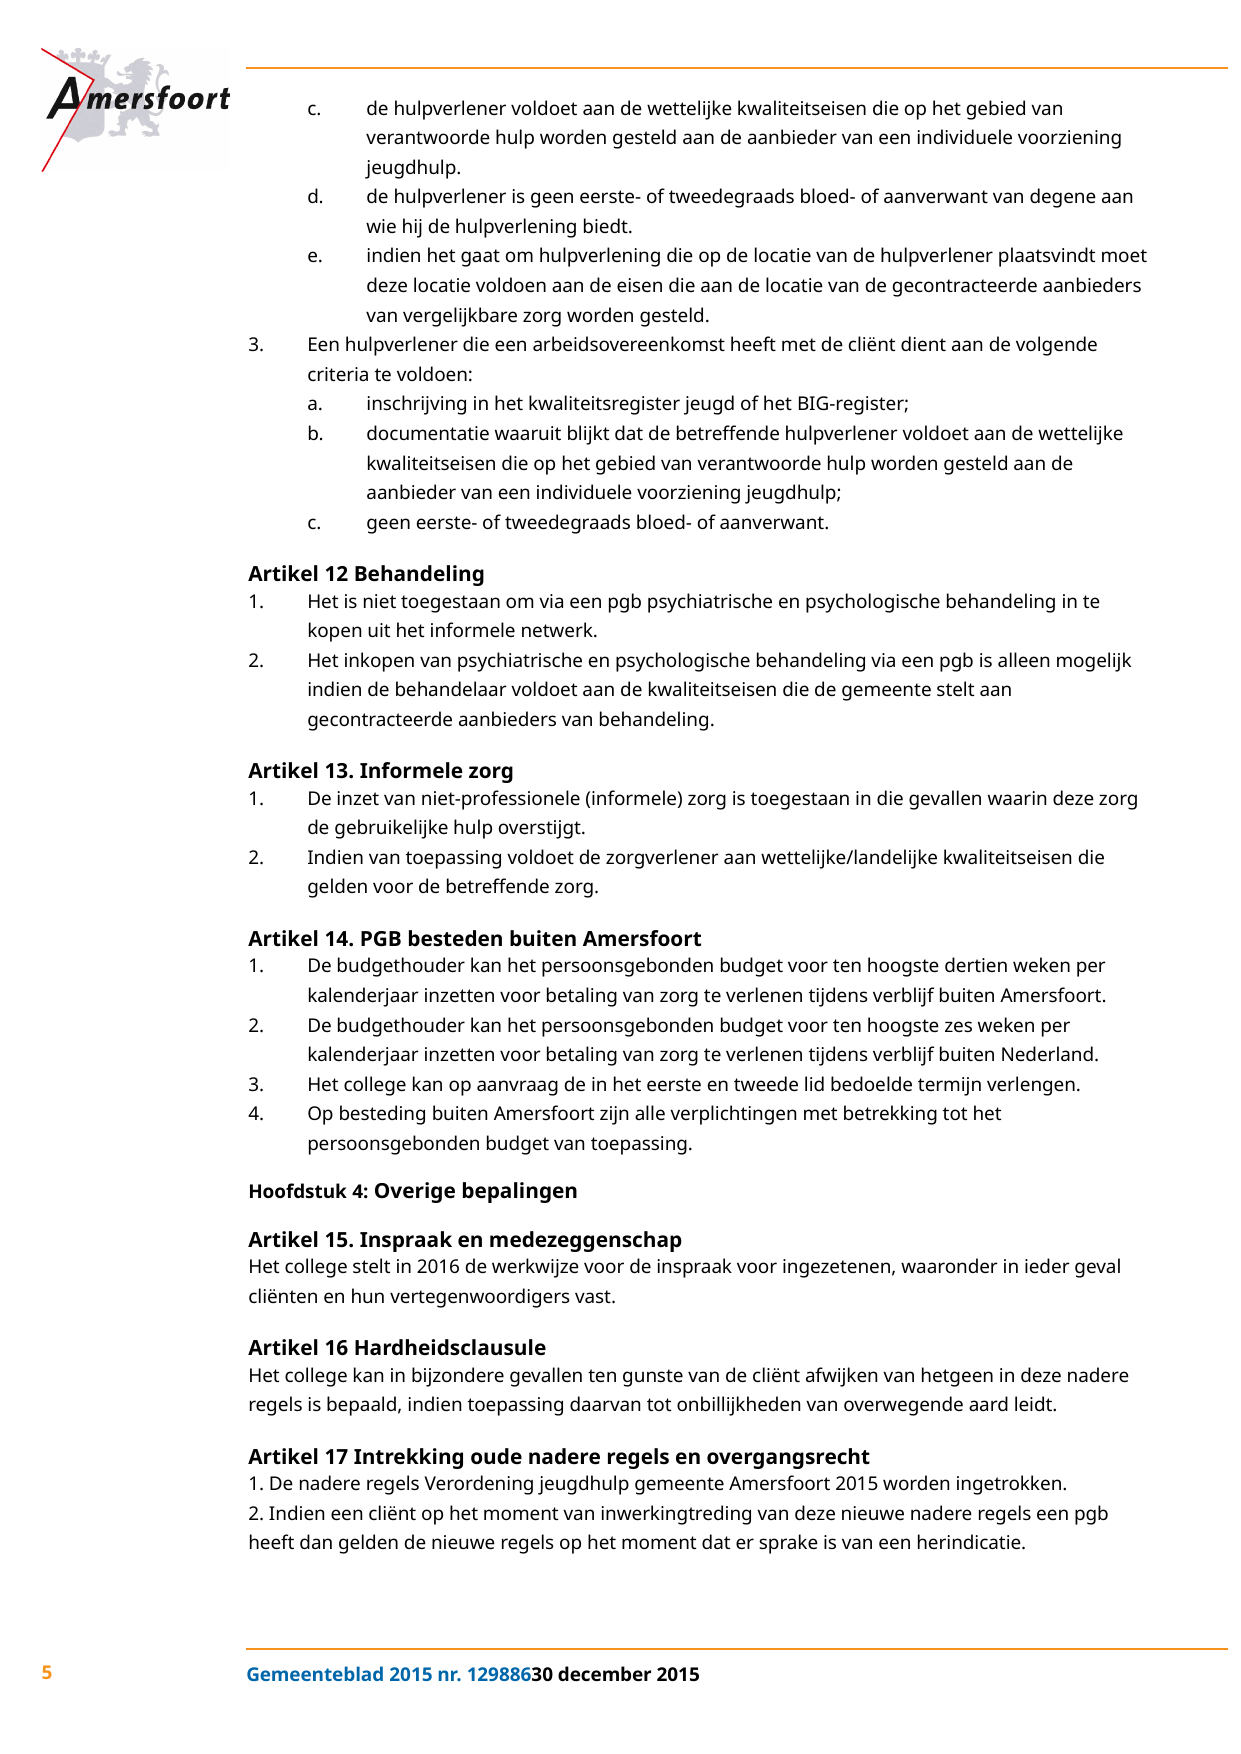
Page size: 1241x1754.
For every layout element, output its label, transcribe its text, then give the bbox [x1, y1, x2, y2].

text Artikel 13. Informele zorg [248, 757, 1152, 785]
list Op besteding buiten Amersfoort zijn alle verplichtingen met betrekking tot het persoonsgebonden budget van toepassing. [248, 1101, 1152, 1156]
list Indien van toepassing voldoet de zorgverlener aan wettelijke/landelijke kwaliteitseisen die gelden voor de betreffende zorg. [248, 844, 1152, 899]
list de hulpverlener is geen eerste- of tweedegraads bloed- of aanverwant van degene aan wie hij de hulpverlening biedt. [307, 183, 1152, 239]
list De budgethouder kan het persoonsgebonden budget voor ten hoogste zes weken per kalenderjaar inzetten voor betaling van zorg te verlenen tijdens verblijf buiten Nederland. [248, 1012, 1152, 1067]
text Artikel 14. PGB besteden buiten Amersfoort [248, 924, 1152, 953]
picture [41, 47, 231, 172]
text 1. De nadere regels Verordening jeugdhulp gemeente Amersfoort 2015 worden ingetrokken. [248, 1470, 1152, 1496]
list geen eerste- of tweedegraads bloed- of aanverwant. [307, 509, 1152, 535]
list indien het gaat om hulpverlening die op de locatie van de hulpverlener plaatsvindt moet deze locatie voldoen aan de eisen die aan de locatie van de gecontracteerde aanbieders van vergelijkbare zorg worden gesteld. [307, 243, 1152, 328]
text Het college kan in bijzondere gevallen ten gunste van de cliënt afwijken van hetgeen in deze nadere regels is bepaald, indien toepassing daarvan tot onbillijkheden van overwegende aard leidt. [248, 1362, 1152, 1417]
list De budgethouder kan het persoonsgebonden budget voor ten hoogste dertien weken per kalenderjaar inzetten voor betaling van zorg te verlenen tijdens verblijf buiten Amersfoort. [248, 953, 1152, 1008]
list Een hulpverlener die een arbeidsovereenkomst heeft met de cliënt dient aan de volgende criteria te voldoen: [248, 331, 1152, 387]
list Het inkopen van psychiatrische en psychologische behandeling via een pgb is alleen mogelijk indien de behandelaar voldoet aan de kwaliteitseisen die de gemeente stelt aan gecontracteerde aanbieders van behandeling. [248, 647, 1152, 732]
list De inzet van niet-professionele (informele) zorg is toegestaan in die gevallen waarin deze zorg de gebruikelijke hulp overstijgt. [248, 785, 1152, 840]
list documentatie waaruit blijkt dat de betreffende hulpverlener voldoet aan de wettelijke kwaliteitseisen die op het gebied van verantwoorde hulp worden gesteld aan de aanbieder van een individuele voorziening jeugdhulp; [307, 420, 1152, 505]
list Het college kan op aanvraag de in het eerste en tweede lid bedoelde termijn verlengen. [248, 1071, 1152, 1097]
list de hulpverlener voldoet aan de wettelijke kwaliteitseisen die op het gebied van verantwoorde hulp worden gesteld aan de aanbieder van een individuele voorziening jeugdhulp. [307, 95, 1152, 180]
text 2. Indien een cliënt op het moment van inwerkingtreding van deze nieuwe nadere regels een pgb heeft dan gelden de nieuwe regels op het moment dat er sprake is van een herindicatie. [248, 1500, 1152, 1555]
text Artikel 16 Hardheidsclausule [248, 1333, 1152, 1362]
text Het college stelt in 2016 de werkwijze voor de inspraak voor ingezetenen, waaronder in ieder geval cliënten en hun vertegenwoordigers vast. [248, 1253, 1152, 1309]
list inschrijving in het kwaliteitsregister jeugd of het BIG-register; [307, 391, 1152, 416]
list Het is niet toegestaan om via een pgb psychiatrische en psychologische behandeling in te kopen uit het informele netwerk. [248, 588, 1152, 643]
text Artikel 12 Behandeling [248, 559, 1152, 588]
text Artikel 17 Intrekking oude nadere regels en overgangsrecht [248, 1442, 1152, 1470]
text Artikel 15. Inspraak en medezeggenschap [248, 1225, 1152, 1253]
text Hoofdstuk 4: Overige bepalingen [248, 1176, 1152, 1204]
